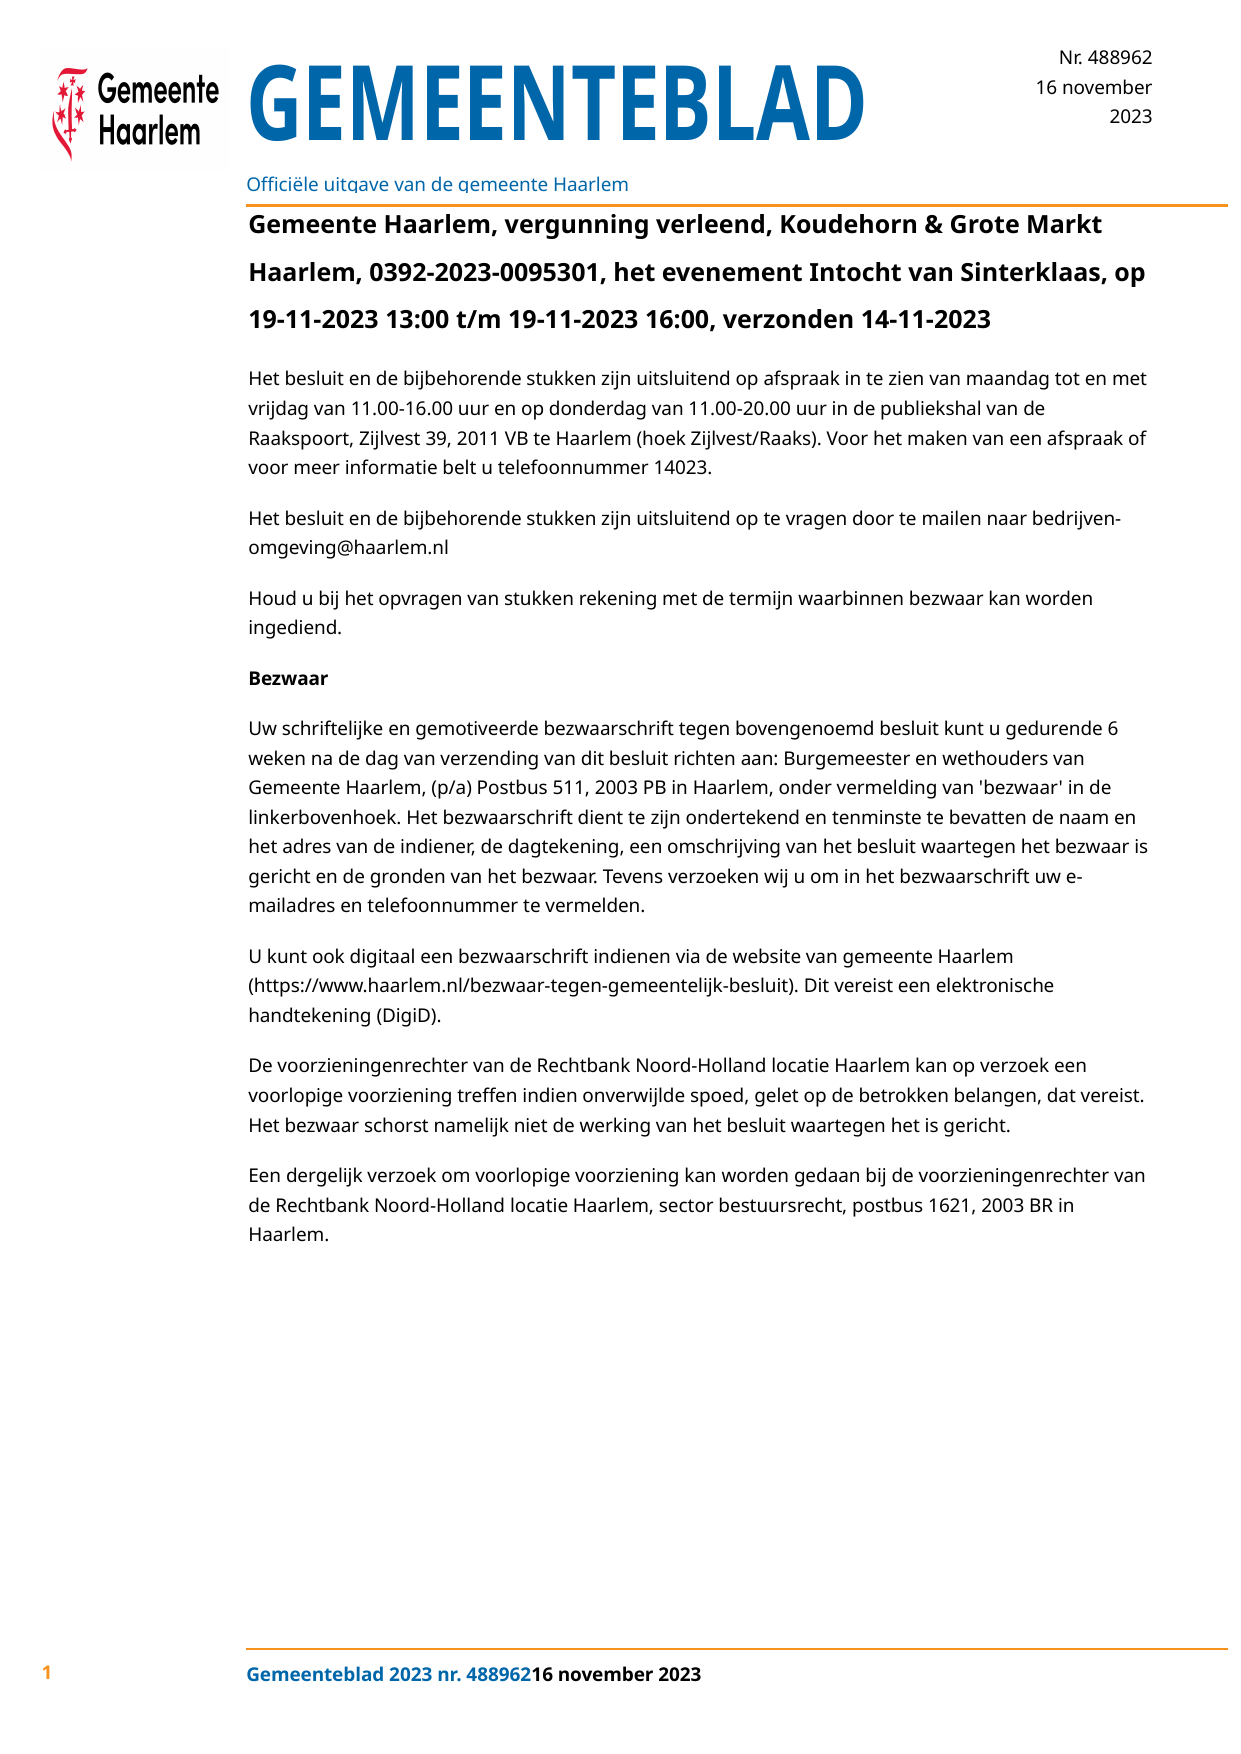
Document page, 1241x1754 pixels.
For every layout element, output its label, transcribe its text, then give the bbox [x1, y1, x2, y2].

text Uw schriftelijke en gemotiveerde bezwaarschrift tegen bovengenoemd besluit kunt u gedurende 6 weken na de dag van verzending van dit besluit richten aan: Burgemeester en wethouders van Gemeente Haarlem, (p/a) Postbus 511, 2003 PB in Haarlem, onder vermelding van 'bezwaar' in de linkerbovenhoek. Het bezwaarschrift dient te zijn ondertekend en tenminste te bevatten de naam en het adres van de indiener, de dagtekening, een omschrijving van het besluit waartegen het bezwaar is gericht en de gronden van het bezwaar. Tevens verzoeken wij u om in het bezwaarschrift uw e-mailadres en telefoonnummer te vermelden. [248, 715, 1152, 918]
text U kunt ook digitaal een bezwaarschrift indienen via de website van gemeente Haarlem (https://www.haarlem.nl/bezwaar-tegen-gemeentelijk-besluit). Dit vereist een elektronische handtekening (DigiD). [248, 943, 1152, 1028]
text Houd u bij het opvragen van stukken rekening met de termijn waarbinnen bezwaar kan worden ingediend. [248, 585, 1152, 640]
text Een dergelijk verzoek om voorlopige voorziening kan worden gedaan bij de voorzieningenrechter van de Rechtbank Noord-Holland locatie Haarlem, sector bestuursrecht, postbus 1621, 2003 BR in Haarlem. [248, 1162, 1152, 1247]
picture [41, 47, 231, 172]
text Het besluit en de bijbehorende stukken zijn uitsluitend op te vragen door te mailen naar bedrijven-omgeving@haarlem.nl [248, 505, 1152, 560]
text Gemeente Haarlem, vergunning verleend, Koudehorn & Grote Markt Haarlem, 0392-2023-0095301, het evenement Intocht van Sinterklaas, op 19-11-2023 13:00 t/m 19-11-2023 16:00, verzonden 14-11-2023 [248, 207, 1152, 336]
text Het besluit en de bijbehorende stukken zijn uitsluitend op afspraak in te zien van maandag tot en met vrijdag van 11.00-16.00 uur en op donderdag van 11.00-20.00 uur in de publiekshal van de Raakspoort, Zijlvest 39, 2011 VB te Haarlem (hoek Zijlvest/Raaks). Voor het maken van een afspraak of voor meer informatie belt u telefoonnummer 14023. [248, 366, 1152, 480]
text Bezwaar [248, 665, 1152, 690]
text De voorzieningenrechter van de Rechtbank Noord-Holland locatie Haarlem kan op verzoek een voorlopige voorziening treffen indien onverwijlde spoed, gelet op de betrokken belangen, dat vereist. Het bezwaar schorst namelijk niet de werking van het besluit waartegen het is gericht. [248, 1053, 1152, 1137]
